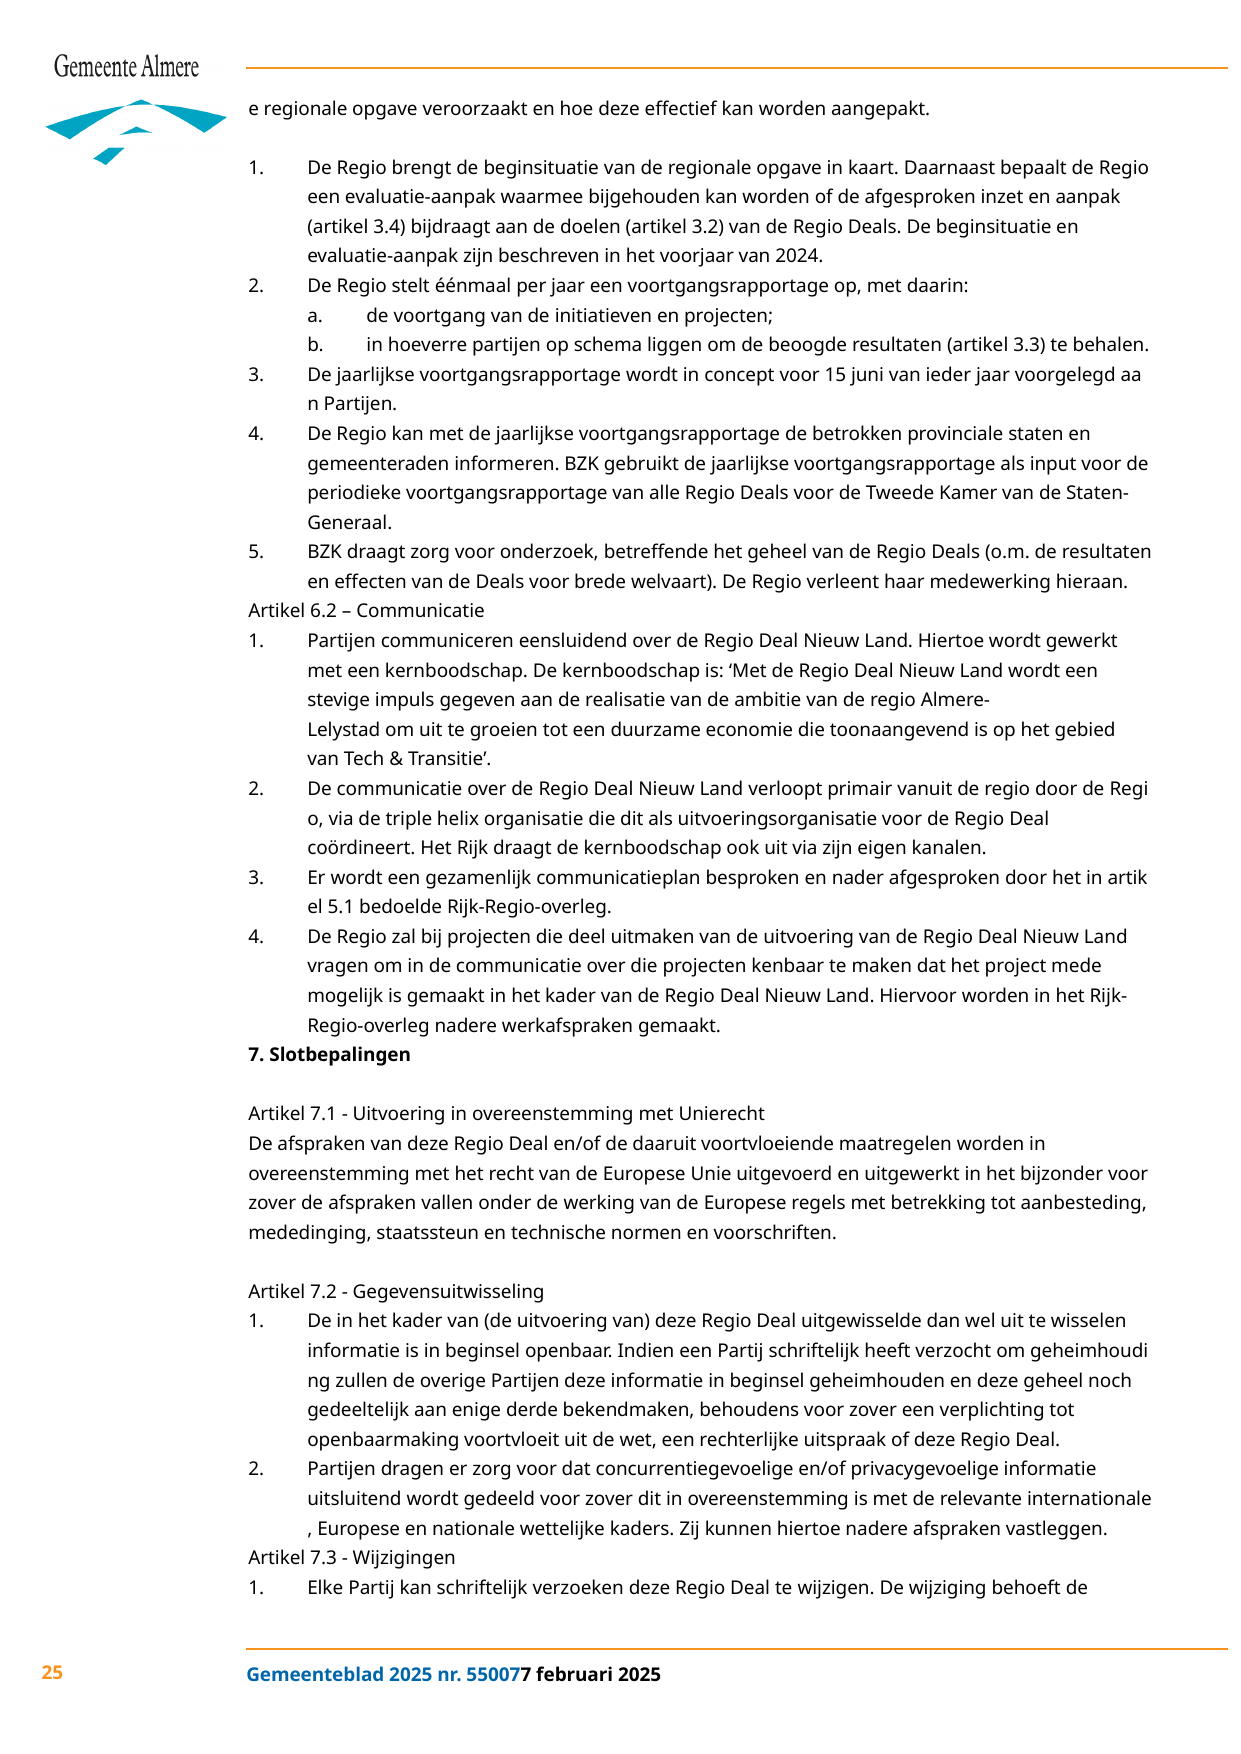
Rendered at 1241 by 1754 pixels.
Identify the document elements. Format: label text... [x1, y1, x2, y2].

list De Regio zal bij projecten die deel uitmaken van de uitvoering van de Regio Deal Nieuw Land vragen om in de communicatie over die projecten kenbaar te maken dat het project mede mogelijk is gemaakt in het kader van de Regio Deal Nieuw Land. Hiervoor worden in het Rijk- Regio-overleg nadere werkafspraken gemaakt. [248, 923, 1152, 1038]
text e regionale opgave veroorzaakt en hoe deze effectief kan worden aangepakt. [248, 95, 1152, 121]
text 7. Slotbepalingen [248, 1041, 1152, 1067]
list Er wordt een gezamenlijk communicatieplan besproken en nader afgesproken door het in artikel 5.1 bedoelde Rijk-Regio-overleg. [248, 864, 1152, 919]
list De in het kader van (de uitvoering van) deze Regio Deal uitgewisselde dan wel uit te wisselen informatie is in beginsel openbaar. Indien een Partij schriftelijk heeft verzocht om geheimhouding zullen de overige Partijen deze informatie in beginsel geheimhouden en deze geheel noch gedeeltelijk aan enige derde bekendmaken, behoudens voor zover een verplichting tot openbaarmaking voortvloeit uit de wet, een rechterlijke uitspraak of deze Regio Deal. [248, 1308, 1152, 1452]
text Artikel 7.3 - Wijzigingen [248, 1544, 1152, 1570]
list Partijen dragen er zorg voor dat concurrentiegevoelige en/of privacygevoelige informatie uitsluitend wordt gedeeld voor zover dit in overeenstemming is met de relevante internationale, Europese en nationale wettelijke kaders. Zij kunnen hiertoe nadere afspraken vastleggen. [248, 1456, 1152, 1541]
list De Regio brengt de beginsituatie van de regionale opgave in kaart. Daarnaast bepaalt de Regio een evaluatie-aanpak waarmee bijgehouden kan worden of de afgesproken inzet en aanpak (artikel 3.4) bijdraagt aan de doelen (artikel 3.2) van de Regio Deals. De beginsituatie en evaluatie-aanpak zijn beschreven in het voorjaar van 2024. [248, 154, 1152, 268]
list De communicatie over de Regio Deal Nieuw Land verloopt primair vanuit de regio door de Regio, via de triple helix organisatie die dit als uitvoeringsorganisatie voor de Regio Deal coördineert. Het Rijk draagt de kernboodschap ook uit via zijn eigen kanalen. [248, 775, 1152, 860]
text Artikel 7.2 - Gegevensuitwisseling [248, 1278, 1152, 1304]
text De afspraken van deze Regio Deal en/of de daaruit voortvloeiende maatregelen worden in overeenstemming met het recht van de Europese Unie uitgevoerd en uitgewerkt in het bijzonder voor zover de afspraken vallen onder de werking van de Europese regels met betrekking tot aanbesteding, mededinging, staatssteun en technische normen en voorschriften. [248, 1130, 1152, 1245]
list De Regio stelt éénmaal per jaar een voortgangsrapportage op, met daarin: [248, 272, 1152, 298]
list Elke Partij kan schriftelijk verzoeken deze Regio Deal te wijzigen. De wijziging behoeft de [248, 1574, 1152, 1600]
list De jaarlijkse voortgangsrapportage wordt in concept voor 15 juni van ieder jaar voorgelegd aan Partijen. [248, 361, 1152, 416]
picture [41, 47, 231, 172]
list de voortgang van de initiatieven en projecten; [307, 302, 1152, 328]
text Artikel 6.2 – Communicatie [248, 598, 1152, 623]
list BZK draagt zorg voor onderzoek, betreffende het geheel van de Regio Deals (o.m. de resultaten en effecten van de Deals voor brede welvaart). De Regio verleent haar medewerking hieraan. [248, 538, 1152, 594]
text Artikel 7.1 - Uitvoering in overeenstemming met Unierecht [248, 1101, 1152, 1126]
list Partijen communiceren eensluidend over de Regio Deal Nieuw Land. Hiertoe wordt gewerkt met een kernboodschap. De kernboodschap is: ‘Met de Regio Deal Nieuw Land wordt een stevige impuls gegeven aan de realisatie van de ambitie van de regio Almere-Lelystad om uit te groeien tot een duurzame economie die toonaangevend is op het gebied van Tech & Transitie’. [248, 627, 1152, 771]
list De Regio kan met de jaarlijkse voortgangsrapportage de betrokken provinciale staten en gemeenteraden informeren. BZK gebruikt de jaarlijkse voortgangsrapportage als input voor de periodieke voortgangsrapportage van alle Regio Deals voor de Tweede Kamer van de Staten- Generaal. [248, 420, 1152, 535]
list in hoeverre partijen op schema liggen om de beoogde resultaten (artikel 3.3) te behalen. [307, 331, 1152, 357]
